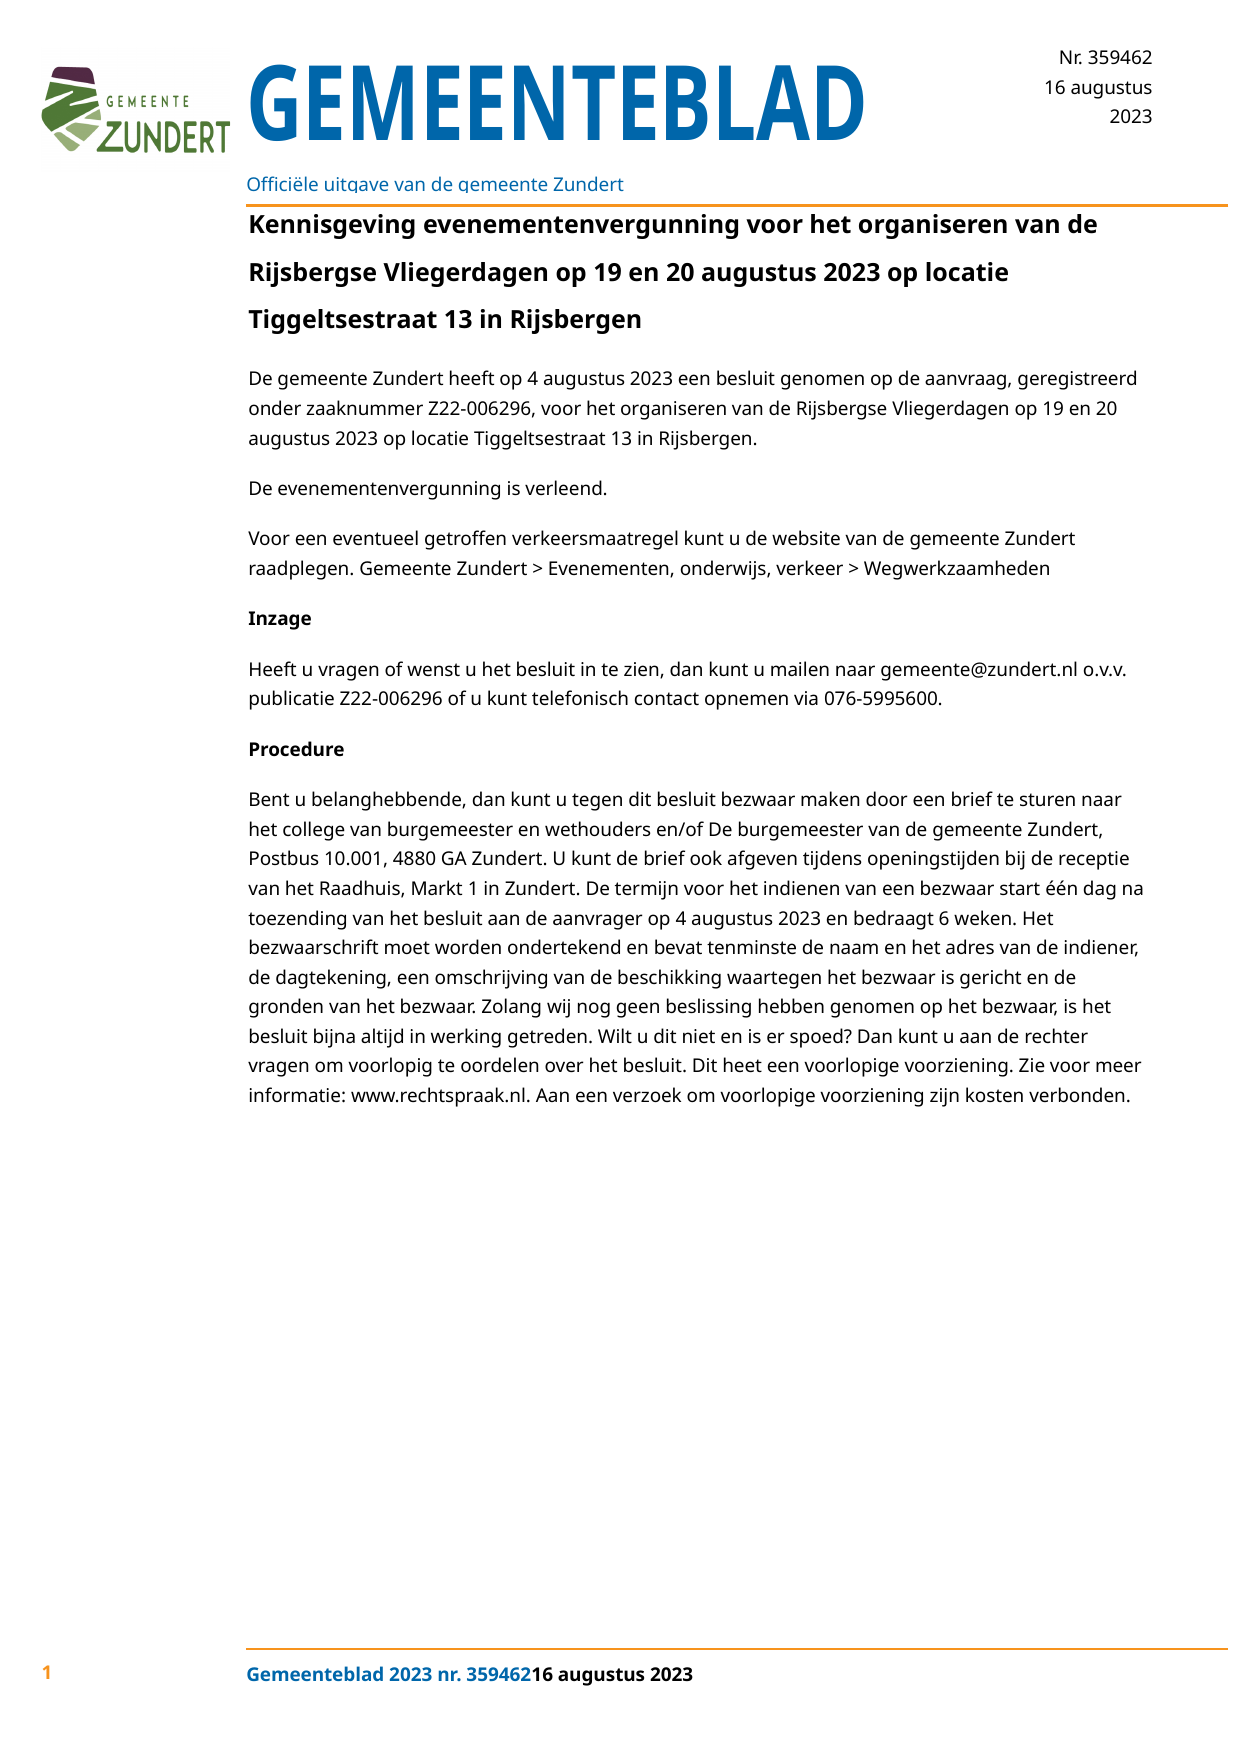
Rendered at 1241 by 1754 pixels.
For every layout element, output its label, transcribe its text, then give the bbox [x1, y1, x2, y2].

text Inzage [248, 606, 1152, 631]
text De gemeente Zundert heeft op 4 augustus 2023 een besluit genomen op de aanvraag, geregistreerd onder zaaknummer Z22-006296, voor het organiseren van de Rijsbergse Vliegerdagen op 19 en 20 augustus 2023 op locatie Tiggeltsestraat 13 in Rijsbergen. [248, 366, 1152, 450]
text Kennisgeving evenementenvergunning voor het organiseren van de Rijsbergse Vliegerdagen op 19 en 20 augustus 2023 op locatie Tiggeltsestraat 13 in Rijsbergen [248, 207, 1152, 336]
text Bent u belanghebbende, dan kunt u tegen dit besluit bezwaar maken door een brief te sturen naar het college van burgemeester en wethouders en/of De burgemeester van de gemeente Zundert, Postbus 10.001, 4880 GA Zundert. U kunt de brief ook afgeven tijdens openingstijden bij de receptie van het Raadhuis, Markt 1 in Zundert. De termijn voor het indienen van een bezwaar start één dag na toezending van het besluit aan de aanvrager op 4 augustus 2023 en bedraagt 6 weken. Het bezwaarschrift moet worden ondertekend en bevat tenminste de naam en het adres van de indiener, de dagtekening, een omschrijving van de beschikking waartegen het bezwaar is gericht en de gronden van het bezwaar. Zolang wij nog geen beslissing hebben genomen op het bezwaar, is het besluit bijna altijd in werking getreden. Wilt u dit niet en is er spoed? Dan kunt u aan de rechter vragen om voorlopig te oordelen over het besluit. Dit heet een voorlopige voorziening. Zie voor meer informatie: www.rechtspraak.nl. Aan een verzoek om voorlopige voorziening zijn kosten verbonden. [248, 786, 1152, 1108]
text Voor een eventueel getroffen verkeersmaatregel kunt u de website van de gemeente Zundert raadplegen. Gemeente Zundert > Evenementen, onderwijs, verkeer > Wegwerkzaamheden [248, 526, 1152, 581]
text De evenementenvergunning is verleend. [248, 475, 1152, 501]
picture [41, 47, 231, 172]
text Heeft u vragen of wenst u het besluit in te zien, dan kunt u mailen naar gemeente@zundert.nl o.v.v. publicatie Z22-006296 of u kunt telefonisch contact opnemen via 076-5995600. [248, 656, 1152, 711]
text Procedure [248, 736, 1152, 762]
